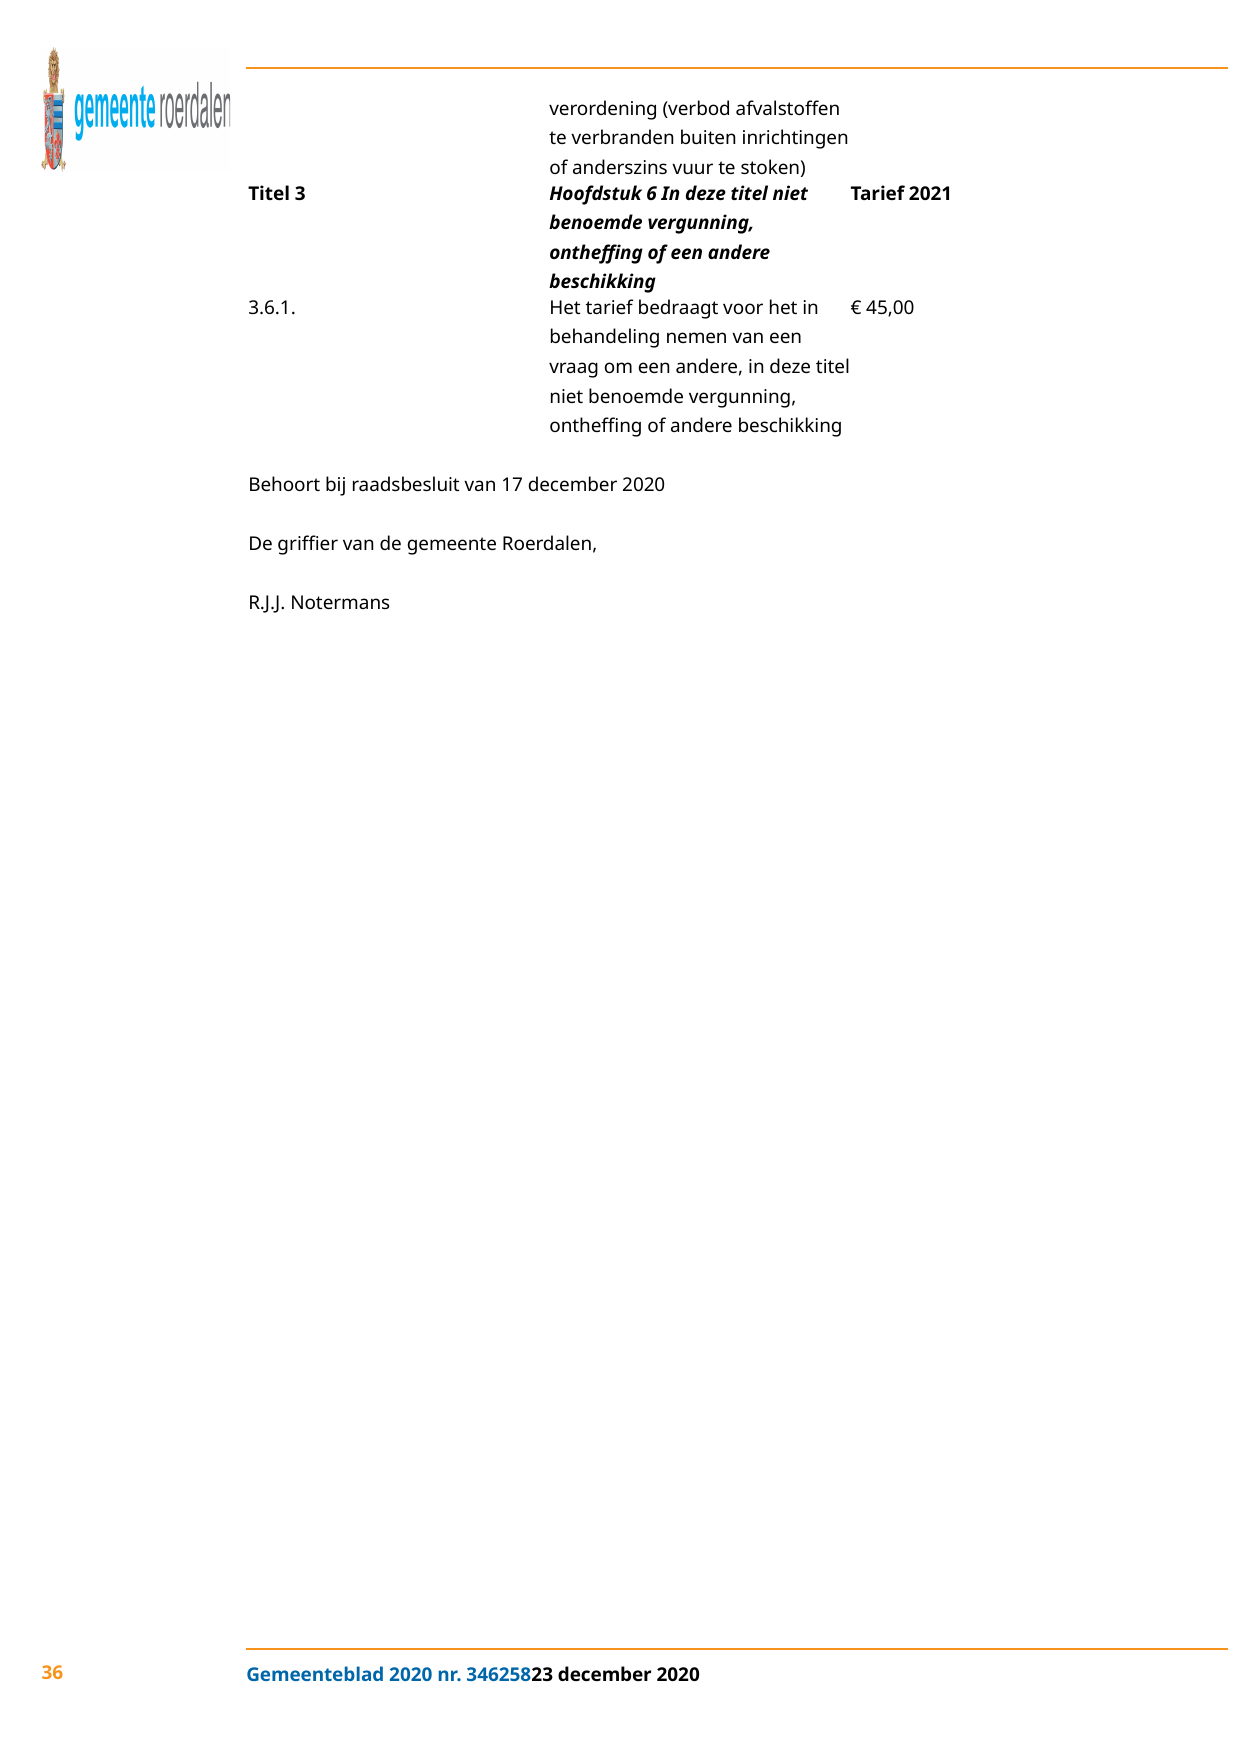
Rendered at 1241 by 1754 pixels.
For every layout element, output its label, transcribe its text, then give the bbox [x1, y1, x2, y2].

table_cell Het tarief bedraagt voor het in behandeling nemen van een vraag om een andere, in deze titel niet benoemde vergunning, ontheffing of andere beschikking [549, 294, 850, 438]
picture [41, 47, 231, 172]
table_cell Titel 3 [248, 180, 549, 294]
table_cell 3.6.1. [248, 294, 549, 438]
table_cell Hoofdstuk 6 In deze titel niet benoemde vergunning, ontheffing of een andere beschikking [549, 180, 850, 294]
table_cell verordening (verbod afvalstoffen te verbranden buiten inrichtingen of anderszins vuur te stoken) [549, 95, 850, 180]
text R.J.J. Notermans [248, 589, 1152, 615]
table_cell [248, 95, 549, 180]
table_cell [850, 95, 1152, 180]
table_cell Tarief 2021 [850, 180, 1152, 294]
text Behoort bij raadsbesluit van 17 december 2020 [248, 471, 1152, 497]
table_cell € 45,00 [850, 294, 1152, 438]
text De griffier van de gemeente Roerdalen, [248, 530, 1152, 556]
